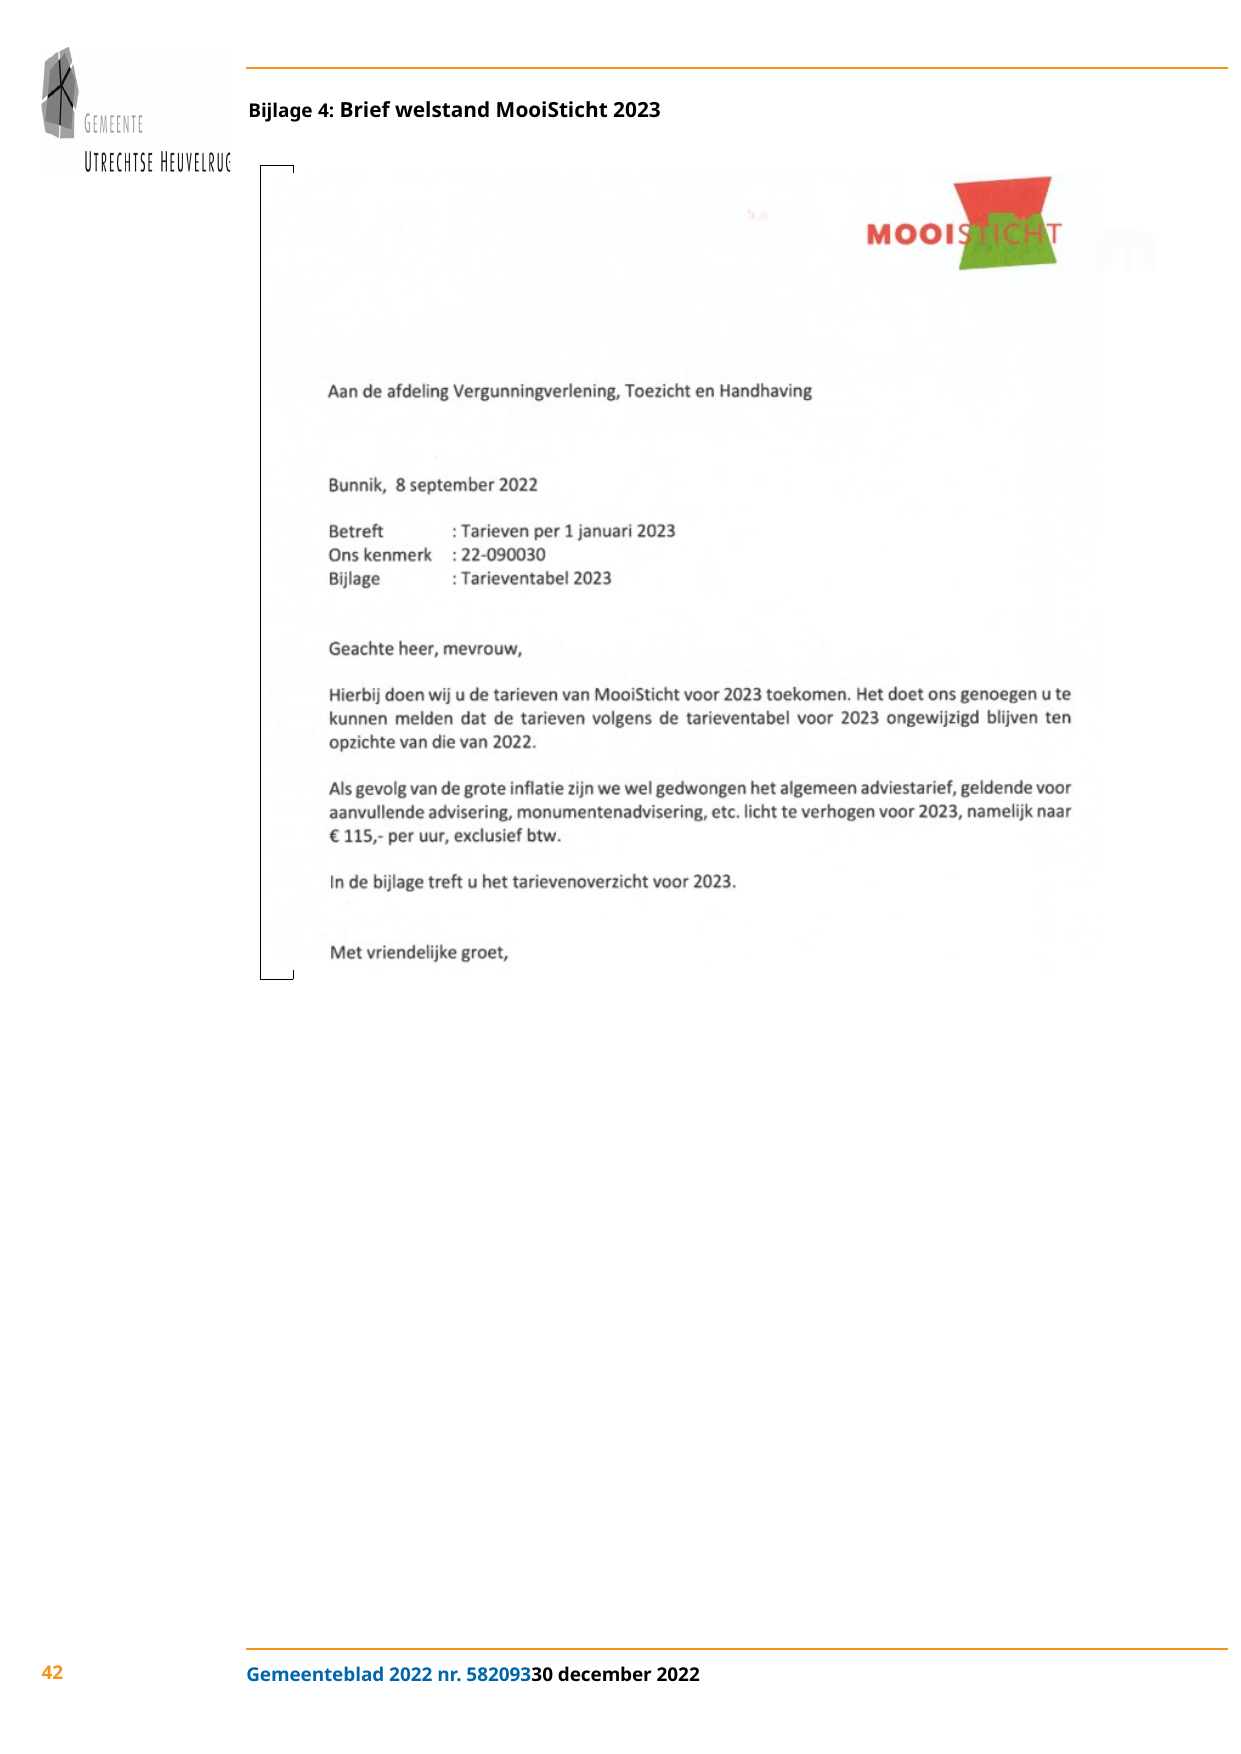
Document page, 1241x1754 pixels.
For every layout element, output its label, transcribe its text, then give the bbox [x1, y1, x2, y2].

picture [41, 47, 231, 172]
picture [268, 173, 1155, 970]
text Bijlage 4: Brief welstand MooiSticht 2023 [248, 95, 1152, 123]
